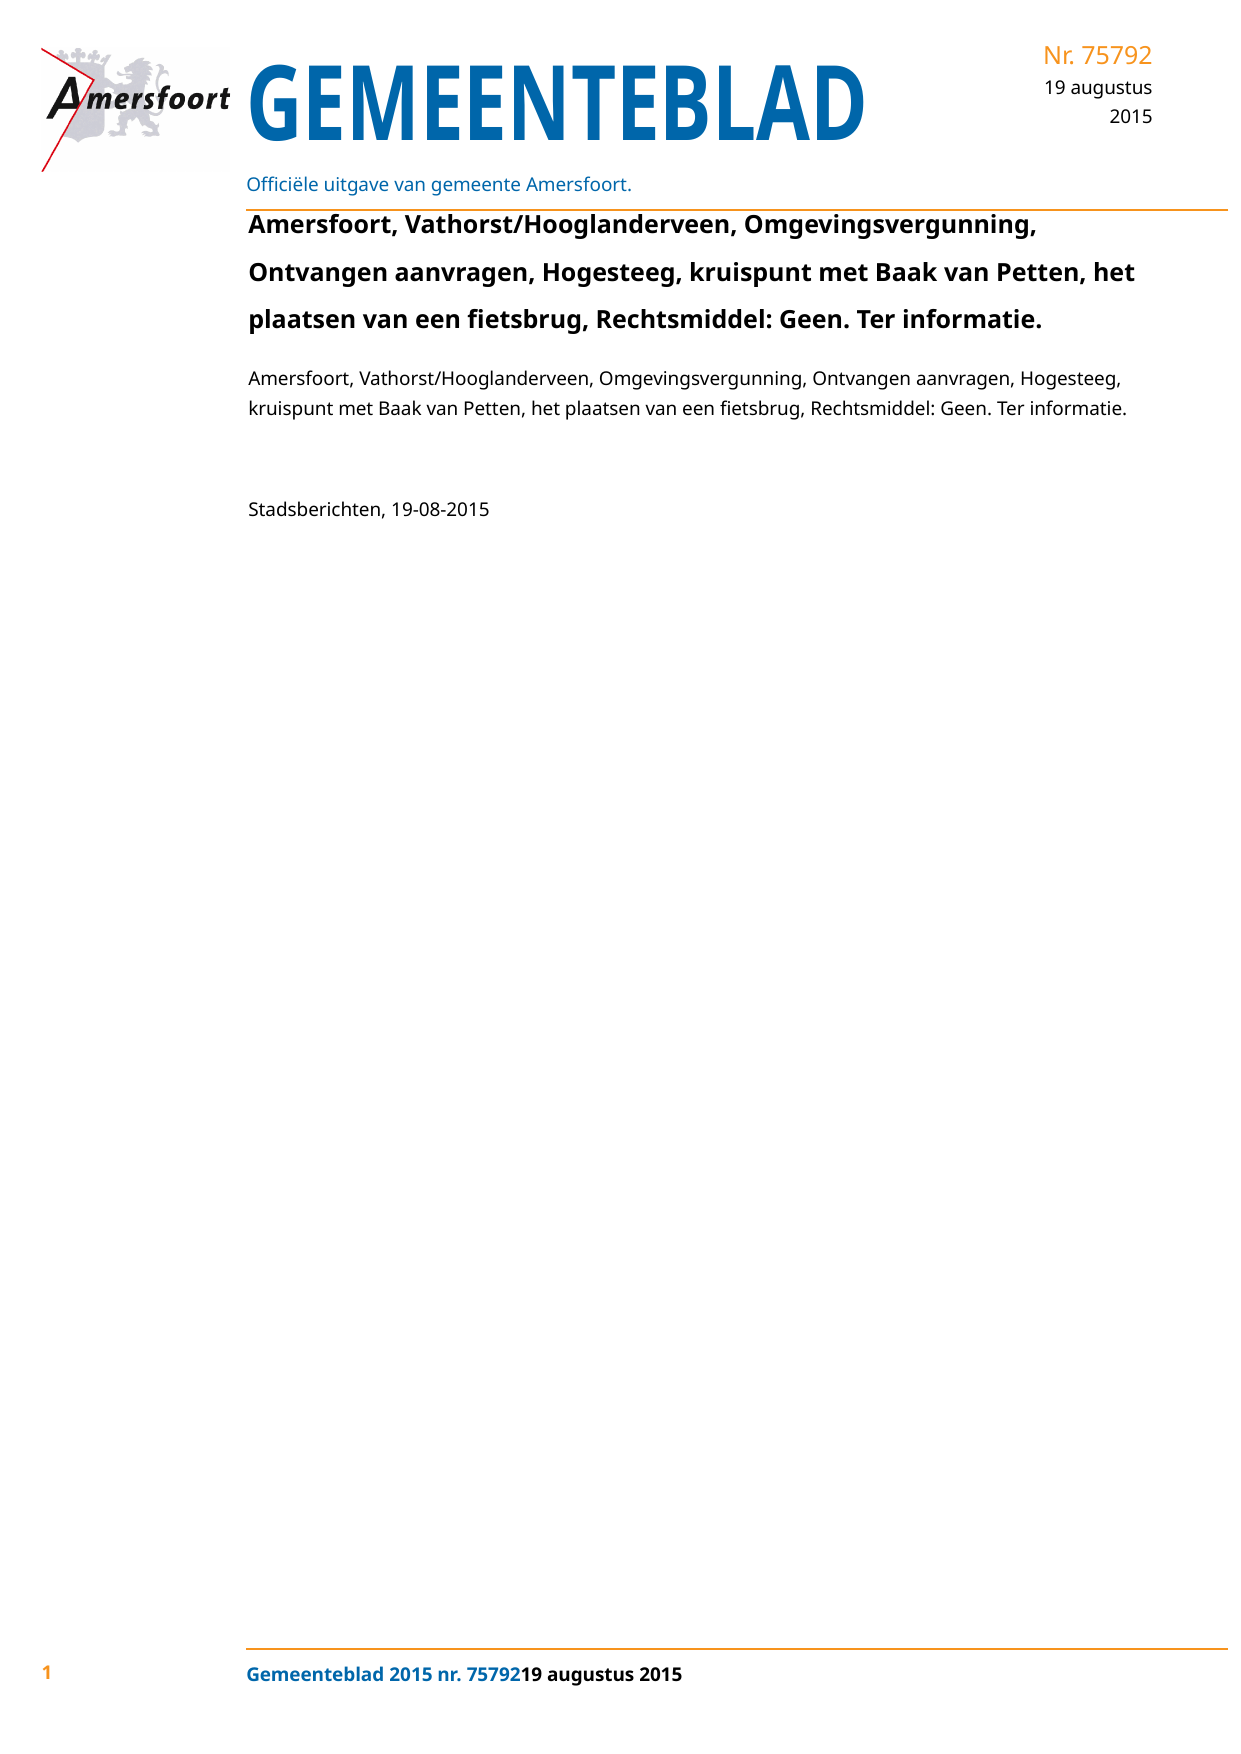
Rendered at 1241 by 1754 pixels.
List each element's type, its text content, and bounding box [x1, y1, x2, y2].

text Amersfoort, Vathorst/Hooglanderveen, Omgevingsvergunning, Ontvangen aanvragen, Hogesteeg, kruispunt met Baak van Petten, het plaatsen van een fietsbrug, Rechtsmiddel: Geen. Ter informatie. [248, 366, 1152, 421]
text Stadsberichten, 19-08-2015 [248, 496, 1152, 522]
picture [41, 47, 231, 172]
text Amersfoort, Vathorst/Hooglanderveen, Omgevingsvergunning, Ontvangen aanvragen, Hogesteeg, kruispunt met Baak van Petten, het plaatsen van een fietsbrug, Rechtsmiddel: Geen. Ter informatie. [248, 211, 1152, 336]
